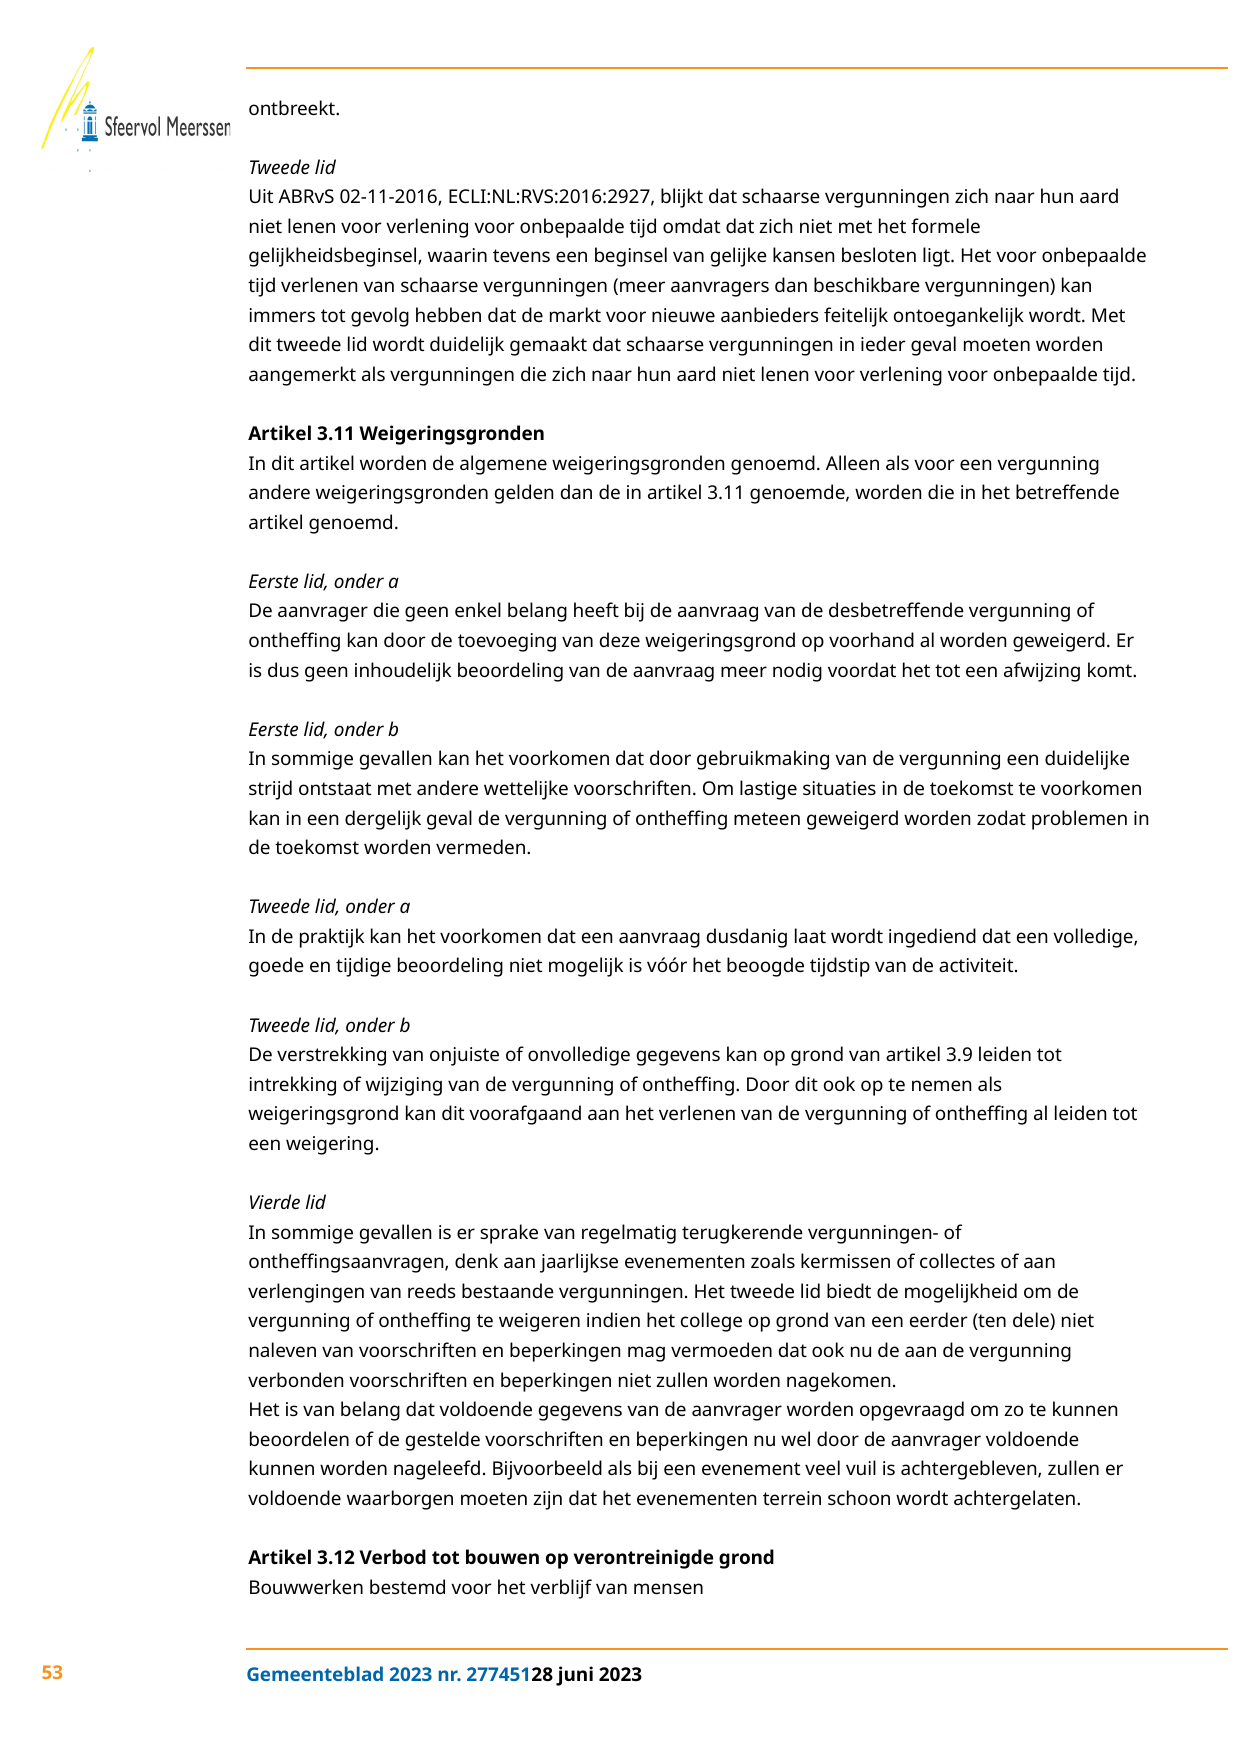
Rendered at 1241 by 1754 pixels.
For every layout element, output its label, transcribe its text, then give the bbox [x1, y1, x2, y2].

text Vierde lid [248, 1189, 1152, 1215]
text Artikel 3.12 Verbod tot bouwen op verontreinigde grond [248, 1544, 1152, 1570]
text In de praktijk kan het voorkomen dat een aanvraag dusdanig laat wordt ingediend dat een volledige, goede en tijdige beoordeling niet mogelijk is vóór het beoogde tijdstip van de activiteit. [248, 923, 1152, 978]
text Uit ABRvS 02-11-2016, ECLI:NL:RVS:2016:2927, blijkt dat schaarse vergunningen zich naar hun aard niet lenen voor verlening voor onbepaalde tijd omdat dat zich niet met het formele gelijkheidsbeginsel, waarin tevens een beginsel van gelijke kansen besloten ligt. Het voor onbepaalde tijd verlenen van schaarse vergunningen (meer aanvragers dan beschikbare vergunningen) kan immers tot gevolg hebben dat de markt voor nieuwe aanbieders feitelijk ontoegankelijk wordt. Met dit tweede lid wordt duidelijk gemaakt dat schaarse vergunningen in ieder geval moeten worden aangemerkt als vergunningen die zich naar hun aard niet lenen voor verlening voor onbepaalde tijd. [248, 183, 1152, 387]
text Tweede lid [248, 154, 1152, 180]
text Bouwwerken bestemd voor het verblijf van mensen [248, 1574, 1152, 1600]
text Tweede lid, onder b [248, 1012, 1152, 1038]
text In dit artikel worden de algemene weigeringsgronden genoemd. Alleen als voor een vergunning andere weigeringsgronden gelden dan de in artikel 3.11 genoemde, worden die in het betreffende artikel genoemd. [248, 450, 1152, 535]
text Tweede lid, onder a [248, 893, 1152, 919]
text In sommige gevallen is er sprake van regelmatig terugkerende vergunningen- of ontheffingsaanvragen, denk aan jaarlijkse evenementen zoals kermissen of collectes of aan verlengingen van reeds bestaande vergunningen. Het tweede lid biedt de mogelijkheid om de vergunning of ontheffing te weigeren indien het college op grond van een eerder (ten dele) niet naleven van voorschriften en beperkingen mag vermoeden dat ook nu de aan de vergunning verbonden voorschriften en beperkingen niet zullen worden nagekomen. [248, 1219, 1152, 1393]
text Eerste lid, onder b [248, 716, 1152, 742]
text De aanvrager die geen enkel belang heeft bij de aanvraag van de desbetreffende vergunning of ontheffing kan door de toevoeging van deze weigeringsgrond op voorhand al worden geweigerd. Er is dus geen inhoudelijk beoordeling van de aanvraag meer nodig voordat het tot een afwijzing komt. [248, 598, 1152, 683]
text ontbreekt. [248, 95, 1152, 121]
text In sommige gevallen kan het voorkomen dat door gebruikmaking van de vergunning een duidelijke strijd ontstaat met andere wettelijke voorschriften. Om lastige situaties in de toekomst te voorkomen kan in een dergelijk geval de vergunning of ontheffing meteen geweigerd worden zodat problemen in de toekomst worden vermeden. [248, 746, 1152, 860]
picture [41, 47, 231, 172]
text De verstrekking van onjuiste of onvolledige gegevens kan op grond van artikel 3.9 leiden tot intrekking of wijziging van de vergunning of ontheffing. Door dit ook op te nemen als weigeringsgrond kan dit voorafgaand aan het verlenen van de vergunning of ontheffing al leiden tot een weigering. [248, 1041, 1152, 1156]
text Het is van belang dat voldoende gegevens van de aanvrager worden opgevraagd om zo te kunnen beoordelen of de gestelde voorschriften en beperkingen nu wel door de aanvrager voldoende kunnen worden nageleefd. Bijvoorbeeld als bij een evenement veel vuil is achtergebleven, zullen er voldoende waarborgen moeten zijn dat het evenementen terrein schoon wordt achtergelaten. [248, 1396, 1152, 1511]
text Eerste lid, onder a [248, 568, 1152, 594]
text Artikel 3.11 Weigeringsgronden [248, 420, 1152, 446]
